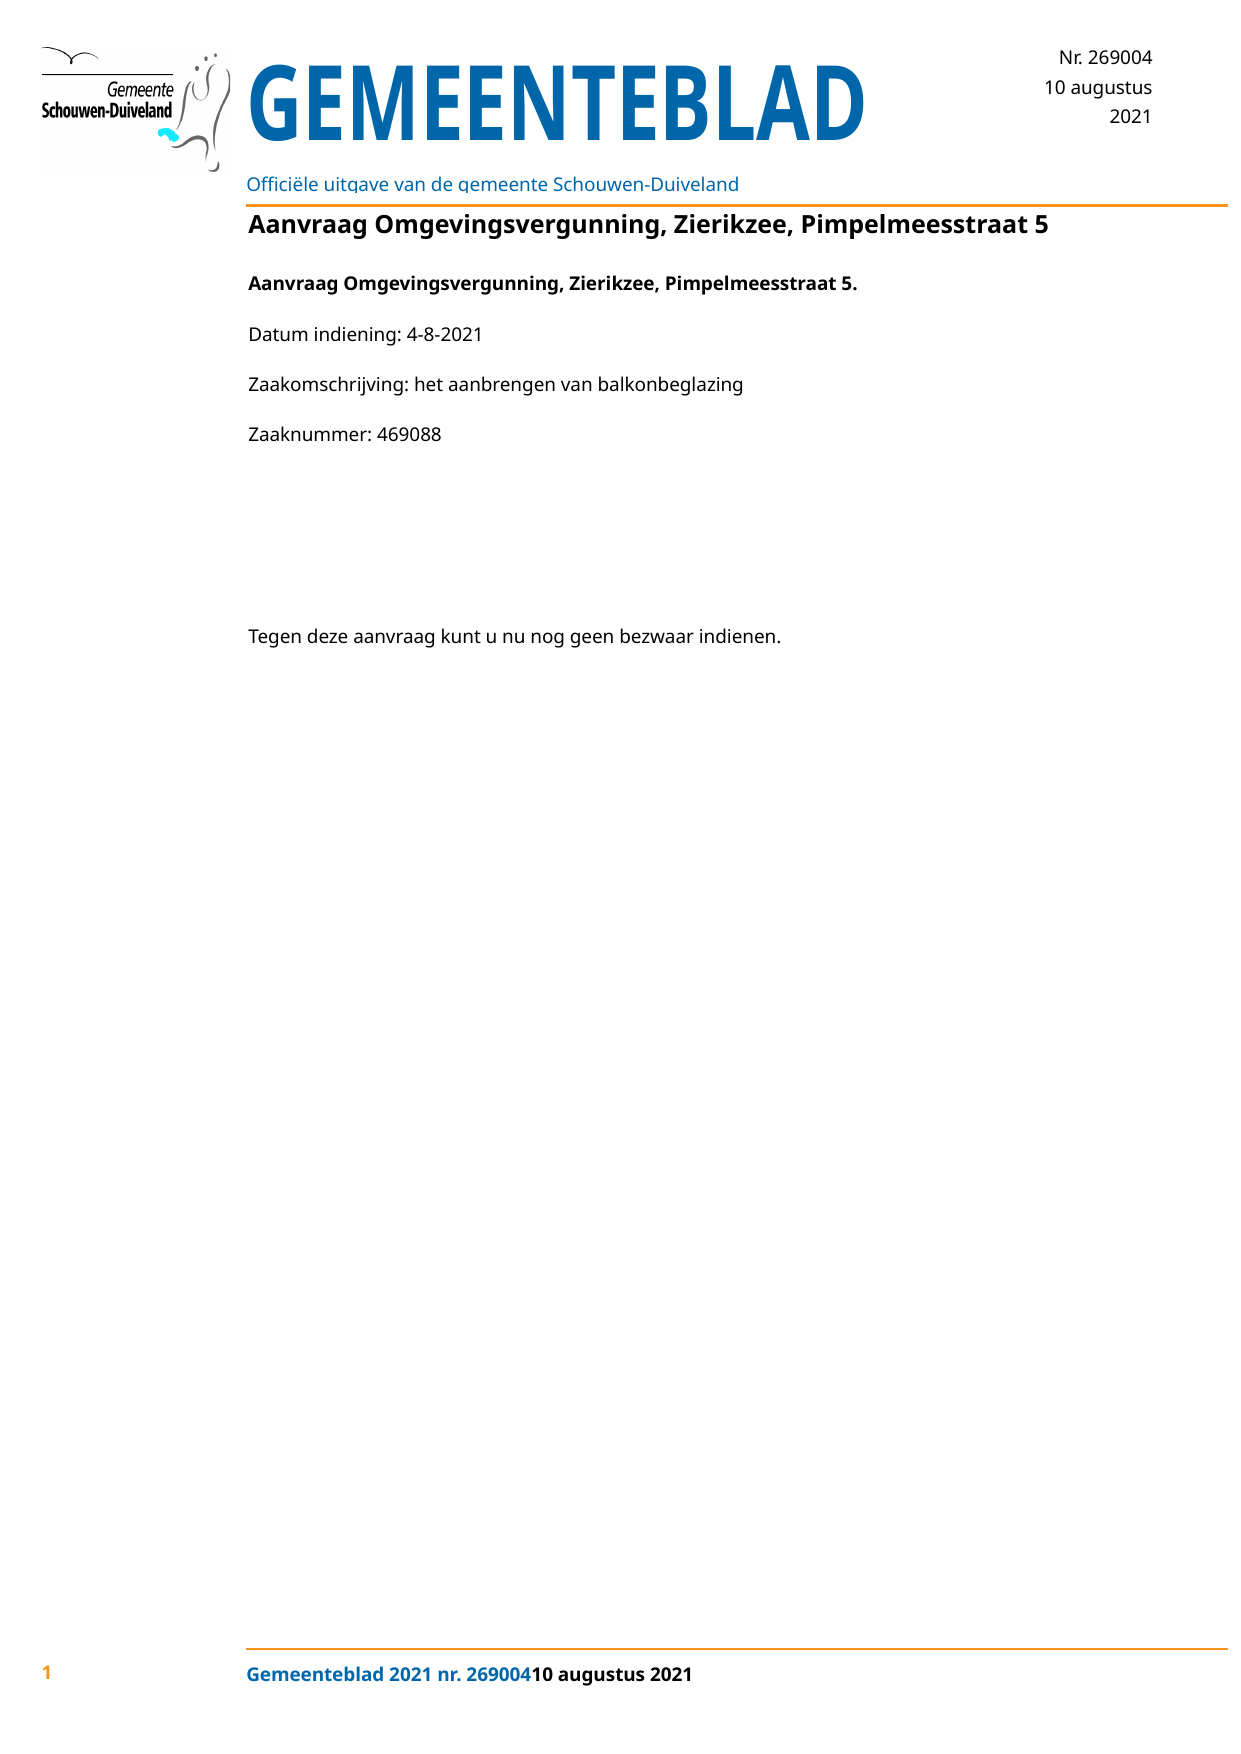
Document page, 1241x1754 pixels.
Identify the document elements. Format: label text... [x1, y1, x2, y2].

text Aanvraag Omgevingsvergunning, Zierikzee, Pimpelmeesstraat 5 [248, 207, 1152, 241]
text Zaaknummer: 469088 [248, 422, 1152, 447]
text Datum indiening: 4-8-2021 [248, 321, 1152, 346]
text Aanvraag Omgevingsvergunning, Zierikzee, Pimpelmeesstraat 5. [248, 270, 1152, 296]
text Tegen deze aanvraag kunt u nu nog geen bezwaar indienen. [248, 623, 1152, 649]
picture [41, 47, 231, 172]
text Zaakomschrijving: het aanbrengen van balkonbeglazing [248, 371, 1152, 397]
